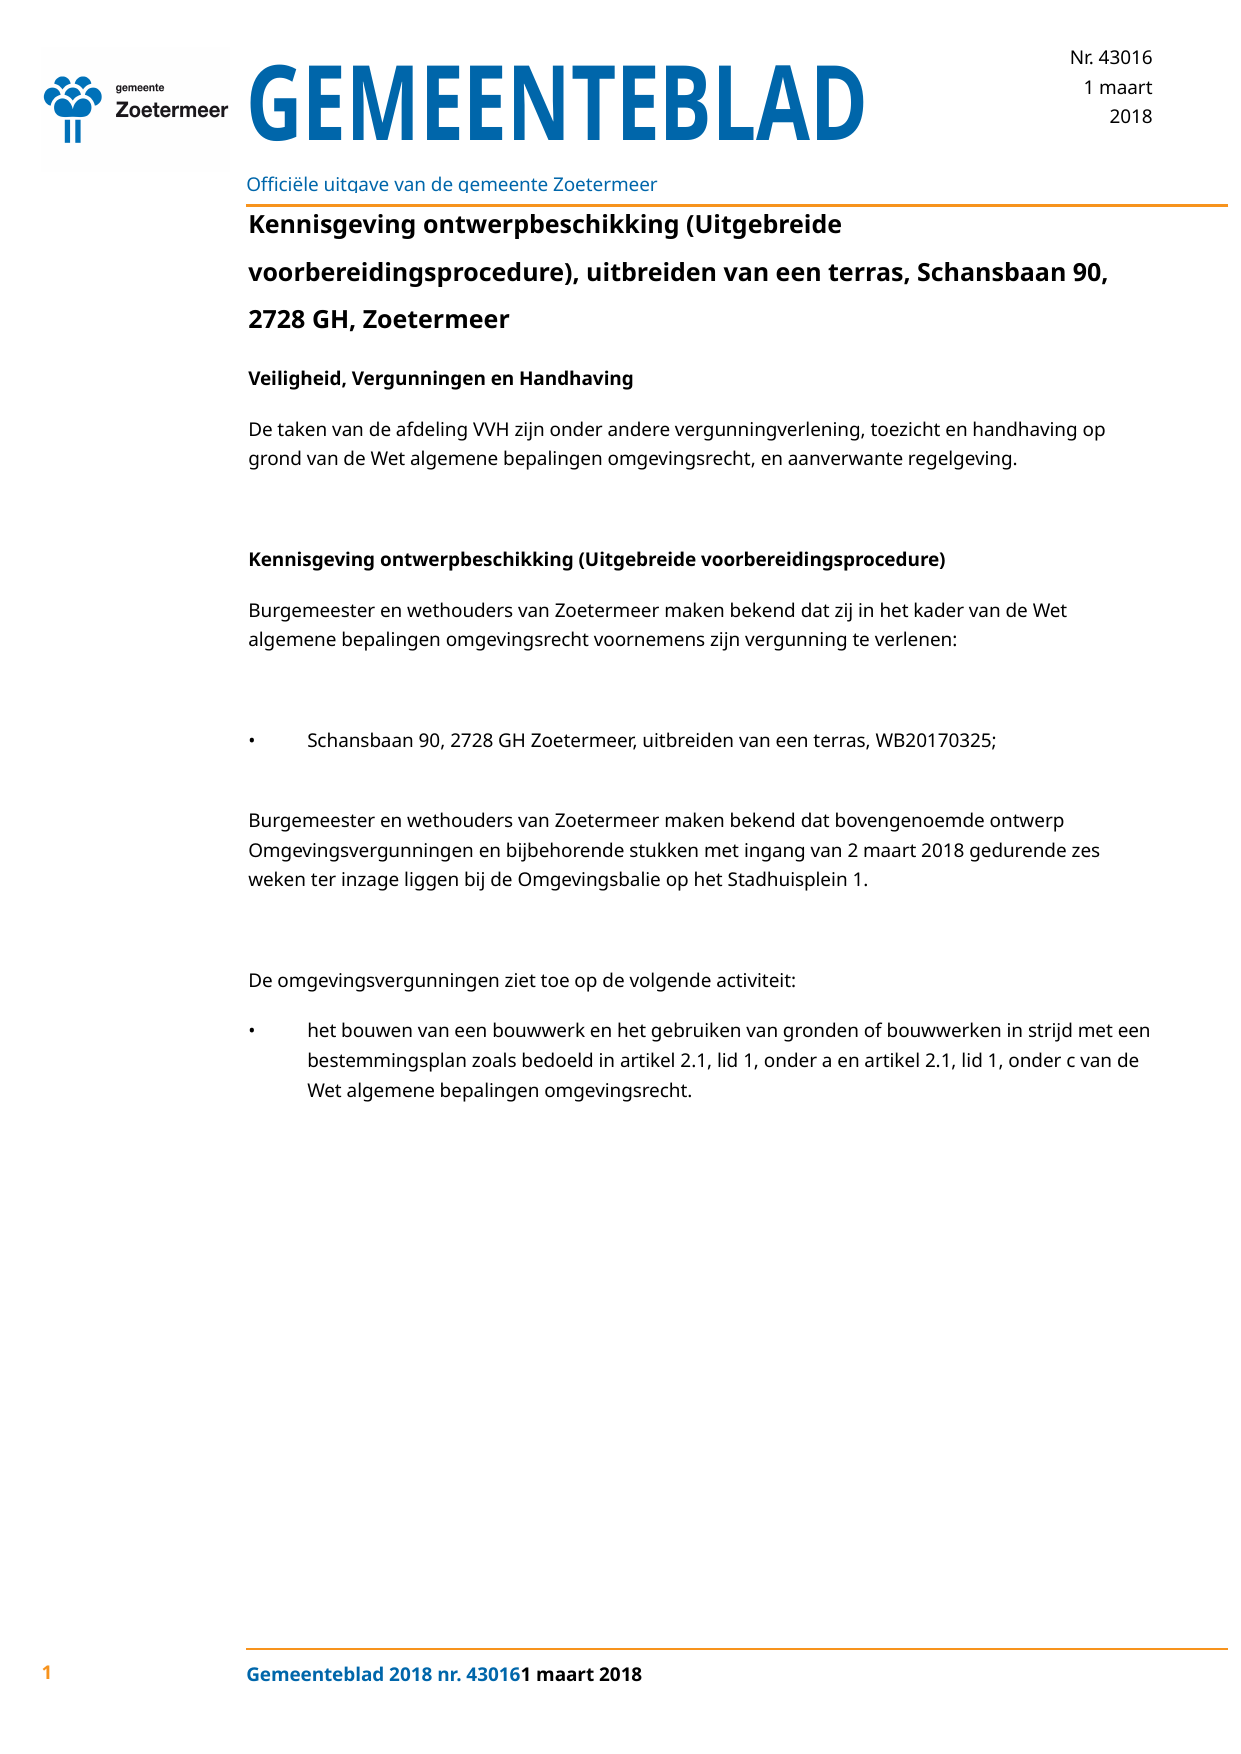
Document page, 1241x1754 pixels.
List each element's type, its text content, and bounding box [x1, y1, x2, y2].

text De taken van de afdeling VVH zijn onder andere vergunningverlening, toezicht en handhaving op grond van de Wet algemene bepalingen omgevingsrecht, en aanverwante regelgeving. [248, 416, 1152, 471]
text Veiligheid, Vergunningen en Handhaving [248, 366, 1152, 391]
list het bouwen van een bouwwerk en het gebruiken van gronden of bouwwerken in strijd met een bestemmingsplan zoals bedoeld in artikel 2.1, lid 1, onder a en artikel 2.1, lid 1, onder c van de Wet algemene bepalingen omgevingsrecht. [248, 1018, 1152, 1102]
text Burgemeester en wethouders van Zoetermeer maken bekend dat zij in het kader van de Wet algemene bepalingen omgevingsrecht voornemens zijn vergunning te verlenen: [248, 597, 1152, 652]
text Burgemeester en wethouders van Zoetermeer maken bekend dat bovengenoemde ontwerp Omgevingsvergunningen en bijbehorende stukken met ingang van 2 maart 2018 gedurende zes weken ter inzage liggen bij de Omgevingsbalie op het Stadhuisplein 1. [248, 807, 1152, 892]
text Kennisgeving ontwerpbeschikking (Uitgebreide voorbereidingsprocedure) [248, 546, 1152, 572]
text De omgevingsvergunningen ziet toe op de volgende activiteit: [248, 967, 1152, 993]
list Schansbaan 90, 2728 GH Zoetermeer, uitbreiden van een terras, WB20170325; [248, 727, 1152, 753]
text Kennisgeving ontwerpbeschikking (Uitgebreide voorbereidingsprocedure), uitbreiden van een terras, Schansbaan 90, 2728 GH, Zoetermeer [248, 207, 1152, 336]
picture [41, 47, 231, 172]
